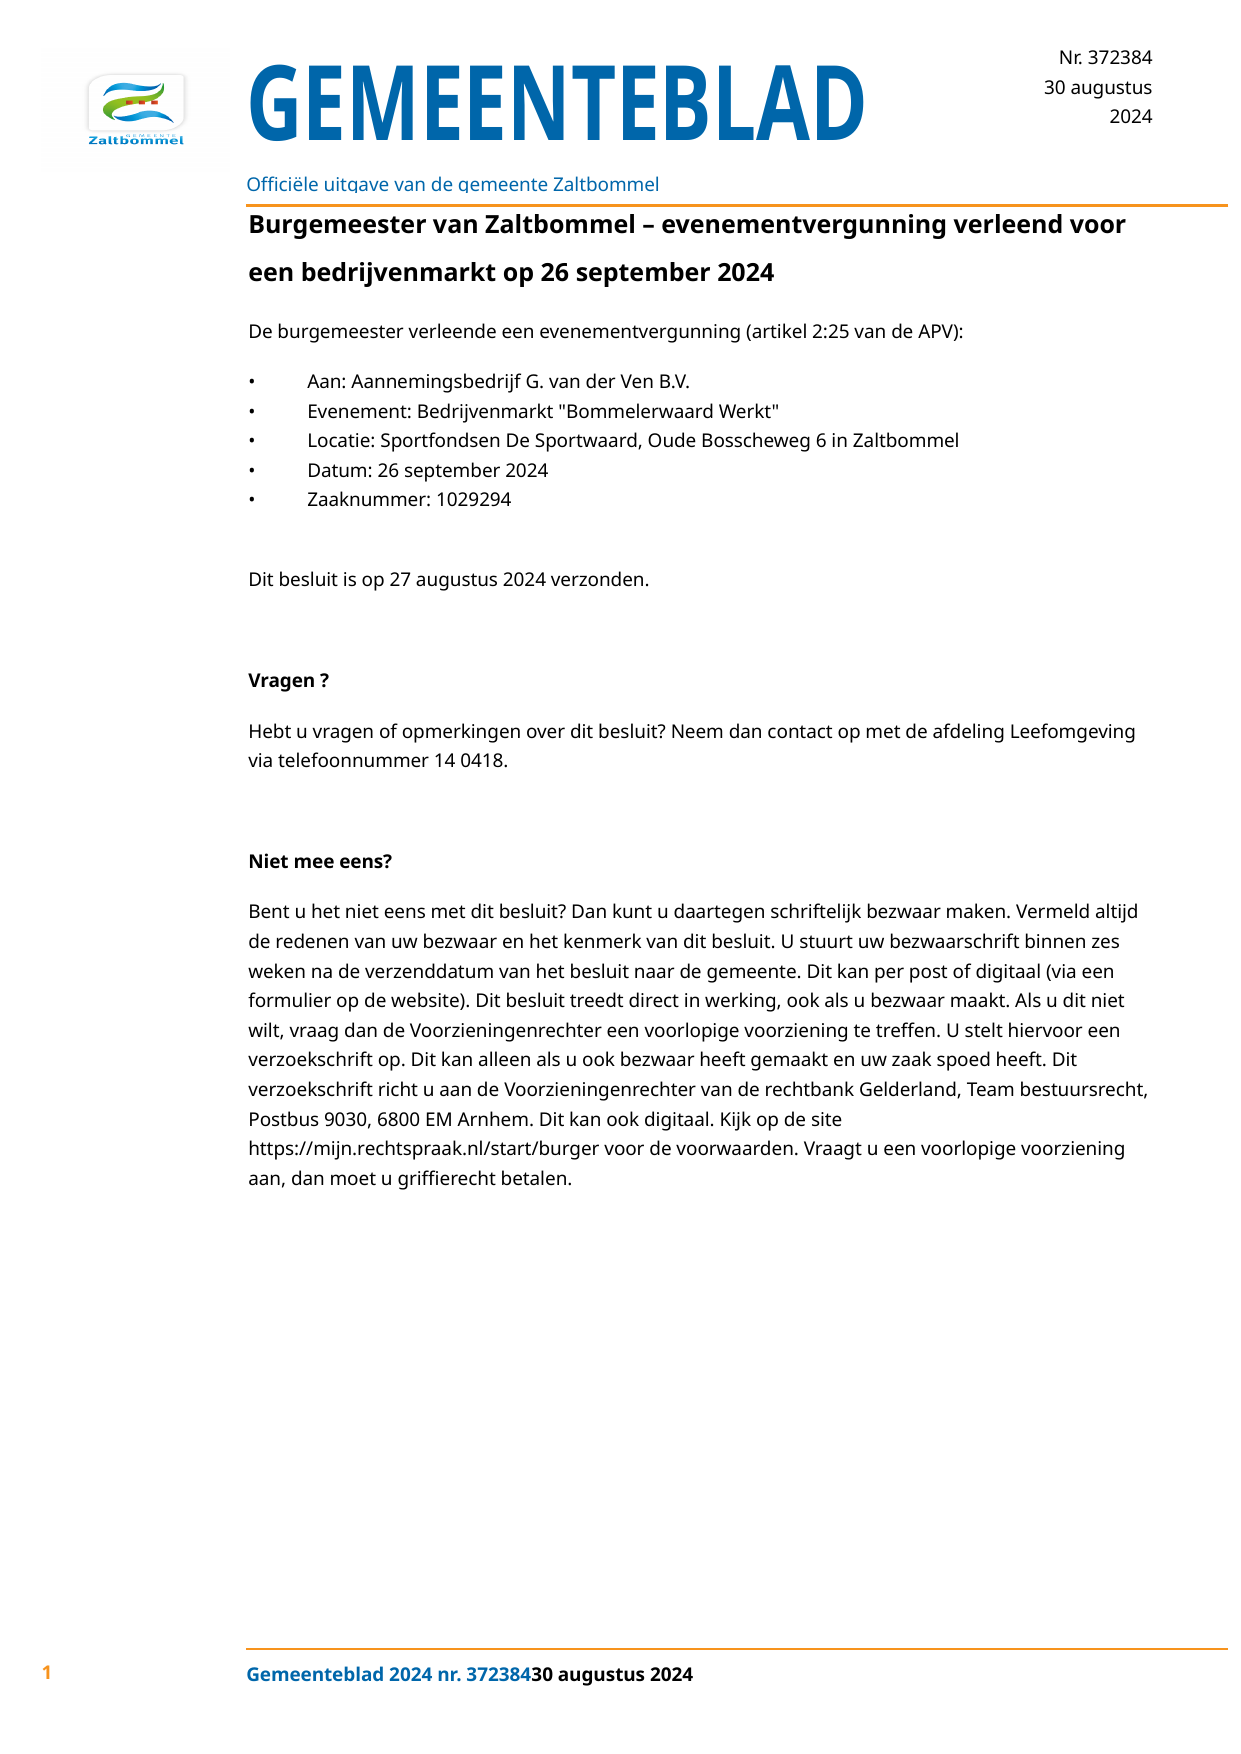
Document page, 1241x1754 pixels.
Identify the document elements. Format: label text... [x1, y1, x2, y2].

list Aan: Aannemingsbedrijf G. van der Ven B.V. [248, 368, 1152, 394]
text Bent u het niet eens met dit besluit? Dan kunt u daartegen schriftelijk bezwaar maken. Vermeld altijd de redenen van uw bezwaar en het kenmerk van dit besluit. U stuurt uw bezwaarschrift binnen zes weken na de verzenddatum van het besluit naar de gemeente. Dit kan per post of digitaal (via een formulier op de website). Dit besluit treedt direct in werking, ook als u bezwaar maakt. Als u dit niet wilt, vraag dan de Voorzieningenrechter een voorlopige voorziening te treffen. U stelt hiervoor een verzoekschrift op. Dit kan alleen als u ook bezwaar heeft gemaakt en uw zaak spoed heeft. Dit verzoekschrift richt u aan de Voorzieningenrechter van de rechtbank Gelderland, Team bestuursrecht, Postbus 9030, 6800 EM Arnhem. Dit kan ook digitaal. Kijk op de site https://mijn.rechtspraak.nl/start/burger voor de voorwaarden. Vraagt u een voorlopige voorziening aan, dan moet u griffierecht betalen. [248, 899, 1152, 1191]
text Hebt u vragen of opmerkingen over dit besluit? Neem dan contact op met de afdeling Leefomgeving via telefoonnummer 14 0418. [248, 718, 1152, 773]
picture [41, 47, 231, 172]
list Zaaknummer: 1029294 [248, 487, 1152, 512]
text De burgemeester verleende een evenementvergunning (artikel 2:25 van de APV): [248, 318, 1152, 344]
list Datum: 26 september 2024 [248, 457, 1152, 483]
list Evenement: Bedrijvenmarkt "Bommelerwaard Werkt" [248, 398, 1152, 424]
list Locatie: Sportfondsen De Sportwaard, Oude Bosscheweg 6 in Zaltbommel [248, 427, 1152, 453]
text Niet mee eens? [248, 848, 1152, 874]
text Vragen ? [248, 667, 1152, 693]
text Dit besluit is op 27 augustus 2024 verzonden. [248, 567, 1152, 592]
text Burgemeester van Zaltbommel – evenementvergunning verleend voor een bedrijvenmarkt op 26 september 2024 [248, 207, 1152, 288]
